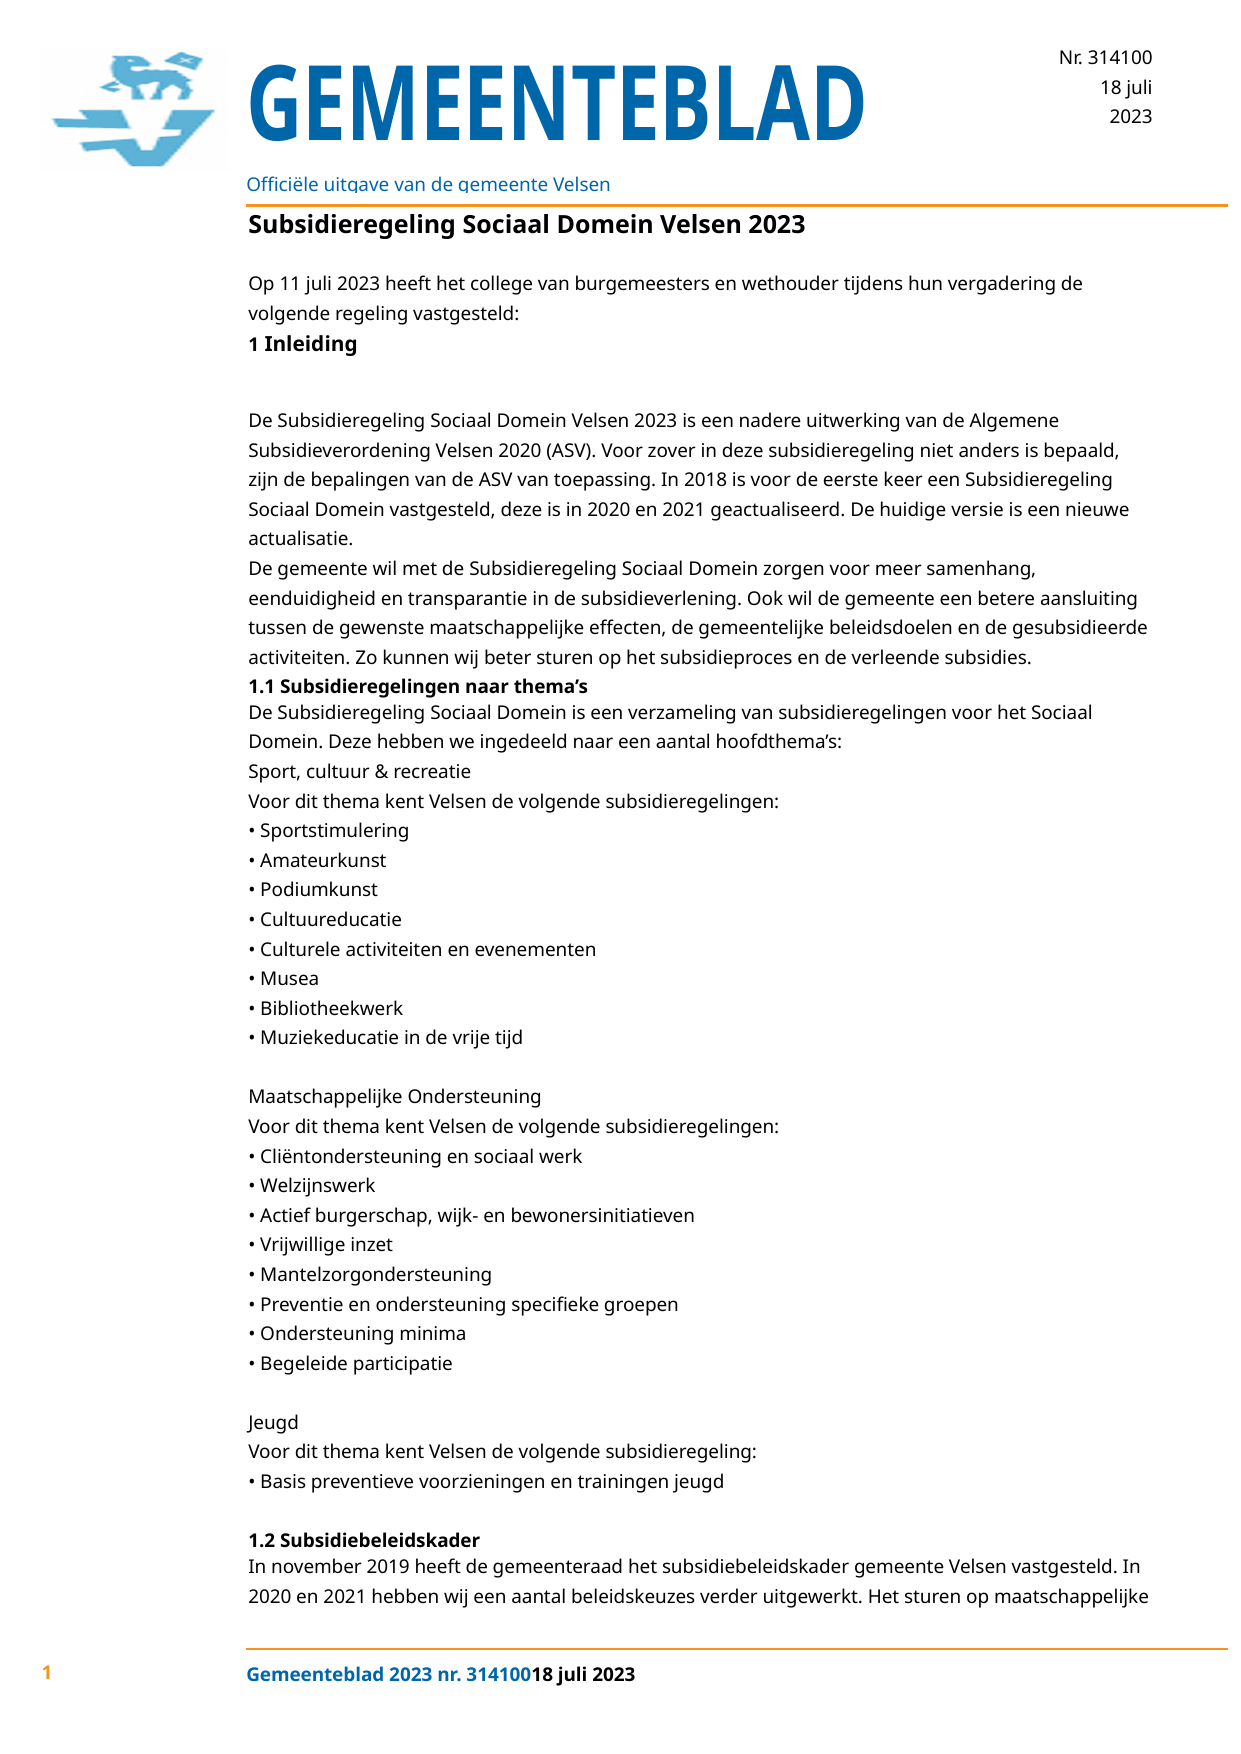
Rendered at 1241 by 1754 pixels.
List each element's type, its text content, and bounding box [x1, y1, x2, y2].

text • Bibliotheekwerk [248, 995, 1152, 1021]
text Sport, cultuur & recreatie [248, 758, 1152, 784]
text • Cliëntondersteuning en sociaal werk [248, 1143, 1152, 1169]
text • Cultuureducatie [248, 906, 1152, 932]
text • Culturele activiteiten en evenementen [248, 936, 1152, 962]
text Voor dit thema kent Velsen de volgende subsidieregelingen: [248, 788, 1152, 814]
text • Preventie en ondersteuning specifieke groepen [248, 1291, 1152, 1317]
text De gemeente wil met de Subsidieregeling Sociaal Domein zorgen voor meer samenhang, eenduidigheid en transparantie in de subsidieverlening. Ook wil de gemeente een betere aansluiting tussen de gewenste maatschappelijke effecten, de gemeentelijke beleidsdoelen en de gesubsidieerde activiteiten. Zo kunnen wij beter sturen op het subsidieproces en de verleende subsidies. [248, 555, 1152, 669]
text • Mantelzorgondersteuning [248, 1261, 1152, 1287]
text • Vrijwillige inzet [248, 1232, 1152, 1257]
text • Begeleide participatie [248, 1350, 1152, 1376]
text • Basis preventieve voorzieningen en trainingen jeugd [248, 1468, 1152, 1494]
text • Actief burgerschap, wijk- en bewonersinitiatieven [248, 1202, 1152, 1228]
text Maatschappelijke Ondersteuning [248, 1084, 1152, 1109]
text De Subsidieregeling Sociaal Domein is een verzameling van subsidieregelingen voor het Sociaal Domein. Deze hebben we ingedeeld naar een aantal hoofdthema’s: [248, 699, 1152, 754]
text • Welzijnswerk [248, 1172, 1152, 1198]
text • Muziekeducatie in de vrije tijd [248, 1024, 1152, 1050]
text Voor dit thema kent Velsen de volgende subsidieregeling: [248, 1439, 1152, 1464]
text Voor dit thema kent Velsen de volgende subsidieregelingen: [248, 1113, 1152, 1139]
text • Sportstimulering [248, 817, 1152, 843]
text • Amateurkunst [248, 847, 1152, 873]
text 1.2 Subsidiebeleidskader [248, 1527, 1152, 1553]
text 1 Inleiding [248, 329, 1152, 358]
text Jeugd [248, 1409, 1152, 1435]
text In november 2019 heeft de gemeenteraad het subsidiebeleidskader gemeente Velsen vastgesteld. In 2020 en 2021 hebben wij een aantal beleidskeuzes verder uitgewerkt. Het sturen op maatschappelijke [248, 1553, 1152, 1608]
text • Podiumkunst [248, 877, 1152, 902]
text • Ondersteuning minima [248, 1320, 1152, 1346]
text Op 11 juli 2023 heeft het college van burgemeesters en wethouder tijdens hun vergadering de volgende regeling vastgesteld: [248, 270, 1152, 326]
text 1.1 Subsidieregelingen naar thema’s [248, 673, 1152, 699]
text • Musea [248, 965, 1152, 991]
text Subsidieregeling Sociaal Domein Velsen 2023 [248, 207, 1152, 241]
picture [41, 47, 231, 172]
text De Subsidieregeling Sociaal Domein Velsen 2023 is een nadere uitwerking van de Algemene Subsidieverordening Velsen 2020 (ASV). Voor zover in deze subsidieregeling niet anders is bepaald, zijn de bepalingen van de ASV van toepassing. In 2018 is voor de eerste keer een Subsidieregeling Sociaal Domein vastgesteld, deze is in 2020 en 2021 geactualiseerd. De huidige versie is een nieuwe actualisatie. [248, 407, 1152, 551]
